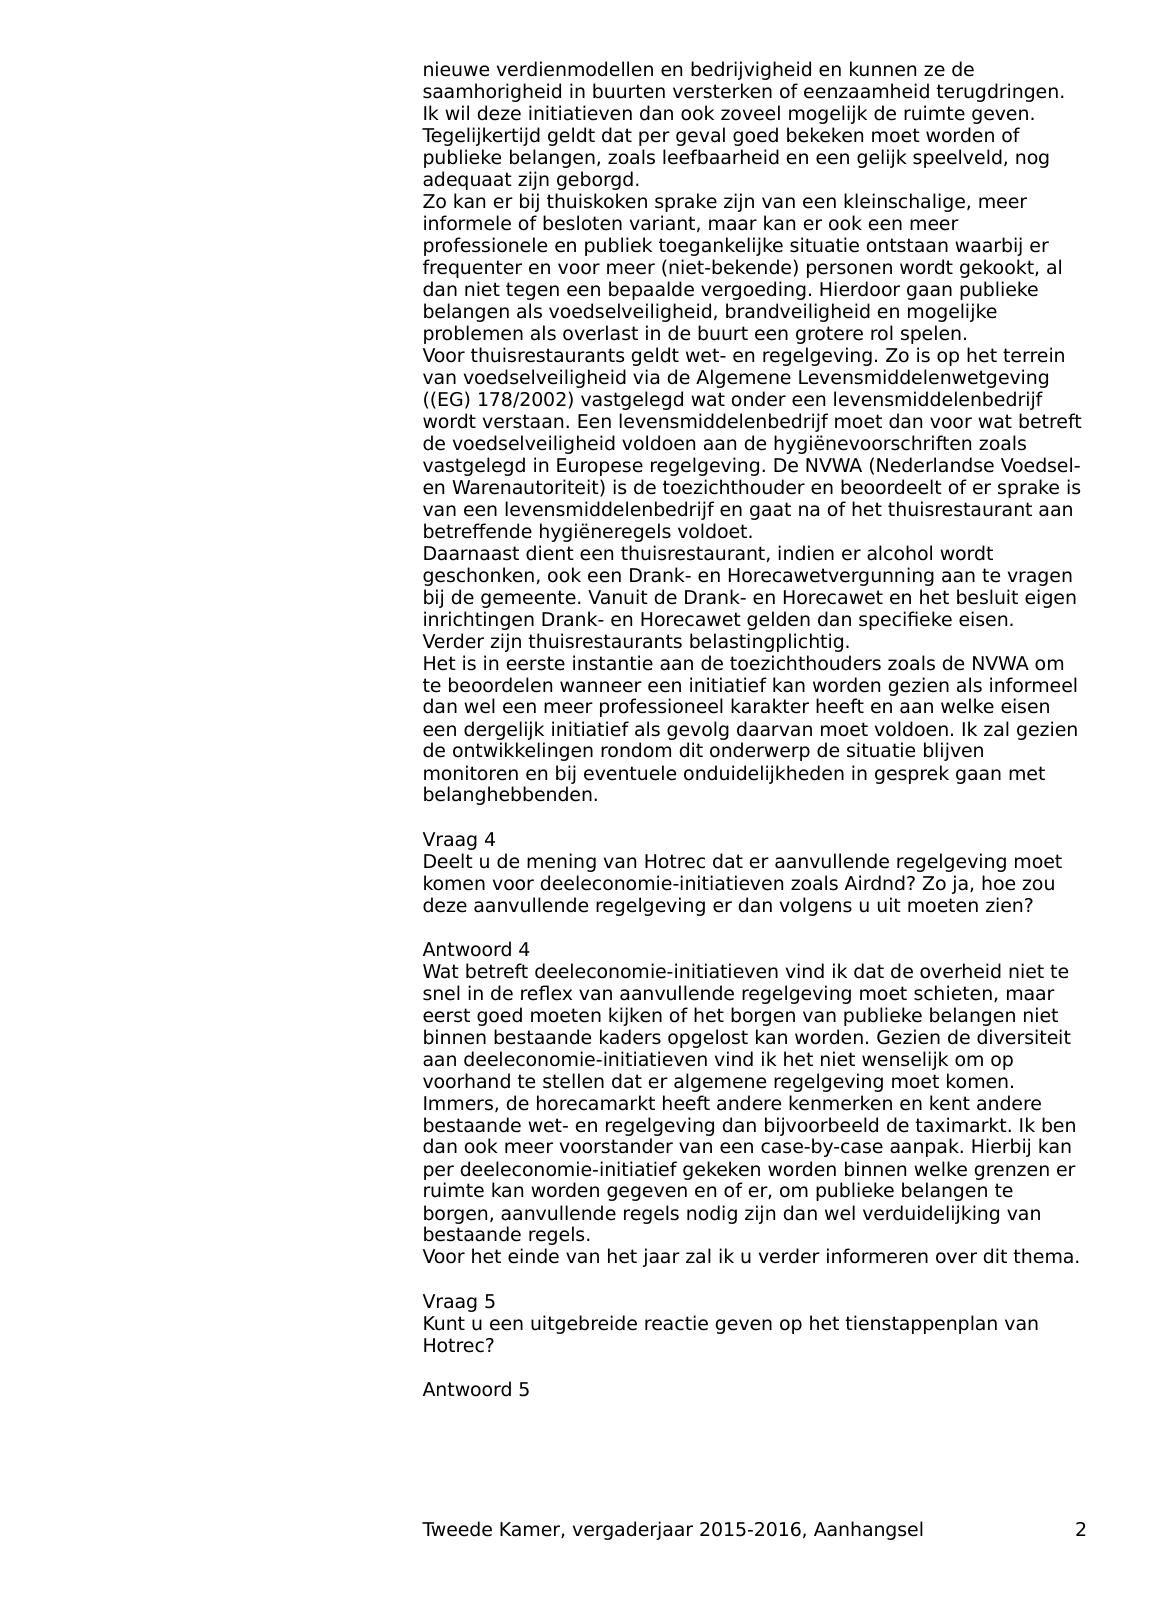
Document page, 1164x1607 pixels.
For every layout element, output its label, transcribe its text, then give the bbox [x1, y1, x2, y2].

text Het is in eerste instantie aan de toezichthouders zoals de NVWA om te beoordelen wanneer een initiatief kan worden gezien als informeel dan wel een meer professioneel karakter heeft en aan welke eisen een dergelijk initiatief als gevolg daarvan moet voldoen. Ik zal gezien de ontwikkelingen rondom dit onderwerp de situatie blijven monitoren en bij eventuele onduidelijkheden in gesprek gaan met belanghebbenden. [422, 652, 1087, 806]
text Deelt u de mening van Hotrec dat er aanvullende regelgeving moet komen voor deeleconomie-initiatieven zoals Airdnd? Zo ja, hoe zou deze aanvullende regelgeving er dan volgens u uit moeten zien? [422, 851, 1087, 916]
text Antwoord 5 [422, 1379, 1087, 1401]
text Antwoord 4 [422, 939, 1087, 961]
text Verder zijn thuisrestaurants belastingplichtig. [422, 631, 1087, 652]
text nieuwe verdienmodellen en bedrijvigheid en kunnen ze de saamhorigheid in buurten versterken of eenzaamheid terugdringen. Ik wil deze initiatieven dan ook zoveel mogelijk de ruimte geven. Tegelijkertijd geldt dat per geval goed bekeken moet worden of publieke belangen, zoals leefbaarheid en een gelijk speelveld, nog adequaat zijn geborgd. [422, 59, 1087, 191]
text Zo kan er bij thuiskoken sprake zijn van een kleinschalige, meer informele of besloten variant, maar kan er ook een meer professionele en publiek toegankelijke situatie ontstaan waarbij er frequenter en voor meer (niet-bekende) personen wordt gekookt, al dan niet tegen een bepaalde vergoeding. Hierdoor gaan publieke belangen als voedselveiligheid, brandveiligheid en mogelijke problemen als overlast in de buurt een grotere rol spelen. [422, 191, 1087, 345]
text Wat betreft deeleconomie-initiatieven vind ik dat de overheid niet te snel in de reflex van aanvullende regelgeving moet schieten, maar eerst goed moeten kijken of het borgen van publieke belangen niet binnen bestaande kaders opgelost kan worden. Gezien de diversiteit aan deeleconomie-initiatieven vind ik het niet wenselijk om op voorhand te stellen dat er algemene regelgeving moet komen. Immers, de horecamarkt heeft andere kenmerken en kent andere bestaande wet- en regelgeving dan bijvoorbeeld de taximarkt. Ik ben dan ook meer voorstander van een case-by-case aanpak. Hierbij kan per deeleconomie-initiatief gekeken worden binnen welke grenzen er ruimte kan worden gegeven en of er, om publieke belangen te borgen, aanvullende regels nodig zijn dan wel verduidelijking van bestaande regels. [422, 961, 1087, 1246]
text Vraag 4 [422, 828, 1087, 851]
text Vraag 5 [422, 1291, 1087, 1312]
text Voor het einde van het jaar zal ik u verder informeren over dit thema. [422, 1246, 1087, 1268]
text Voor thuisrestaurants geldt wet- en regelgeving. Zo is op het terrein van voedselveiligheid via de Algemene Levensmiddelenwetgeving ((EG) 178/2002) vastgelegd wat onder een levensmiddelenbedrijf wordt verstaan. Een levensmiddelenbedrijf moet dan voor wat betreft de voedselveiligheid voldoen aan de hygiënevoorschriften zoals vastgelegd in Europese regelgeving. De NVWA (Nederlandse Voedsel- en Warenautoriteit) is de toezichthouder en beoordeelt of er sprake is van een levensmiddelenbedrijf en gaat na of het thuisrestaurant aan betreffende hygiëneregels voldoet. [422, 345, 1087, 543]
text Kunt u een uitgebreide reactie geven op het tienstappenplan van Hotrec? [422, 1312, 1087, 1356]
text Daarnaast dient een thuisrestaurant, indien er alcohol wordt geschonken, ook een Drank- en Horecawetvergunning aan te vragen bij de gemeente. Vanuit de Drank- en Horecawet en het besluit eigen inrichtingen Drank- en Horecawet gelden dan specifieke eisen. [422, 543, 1087, 631]
